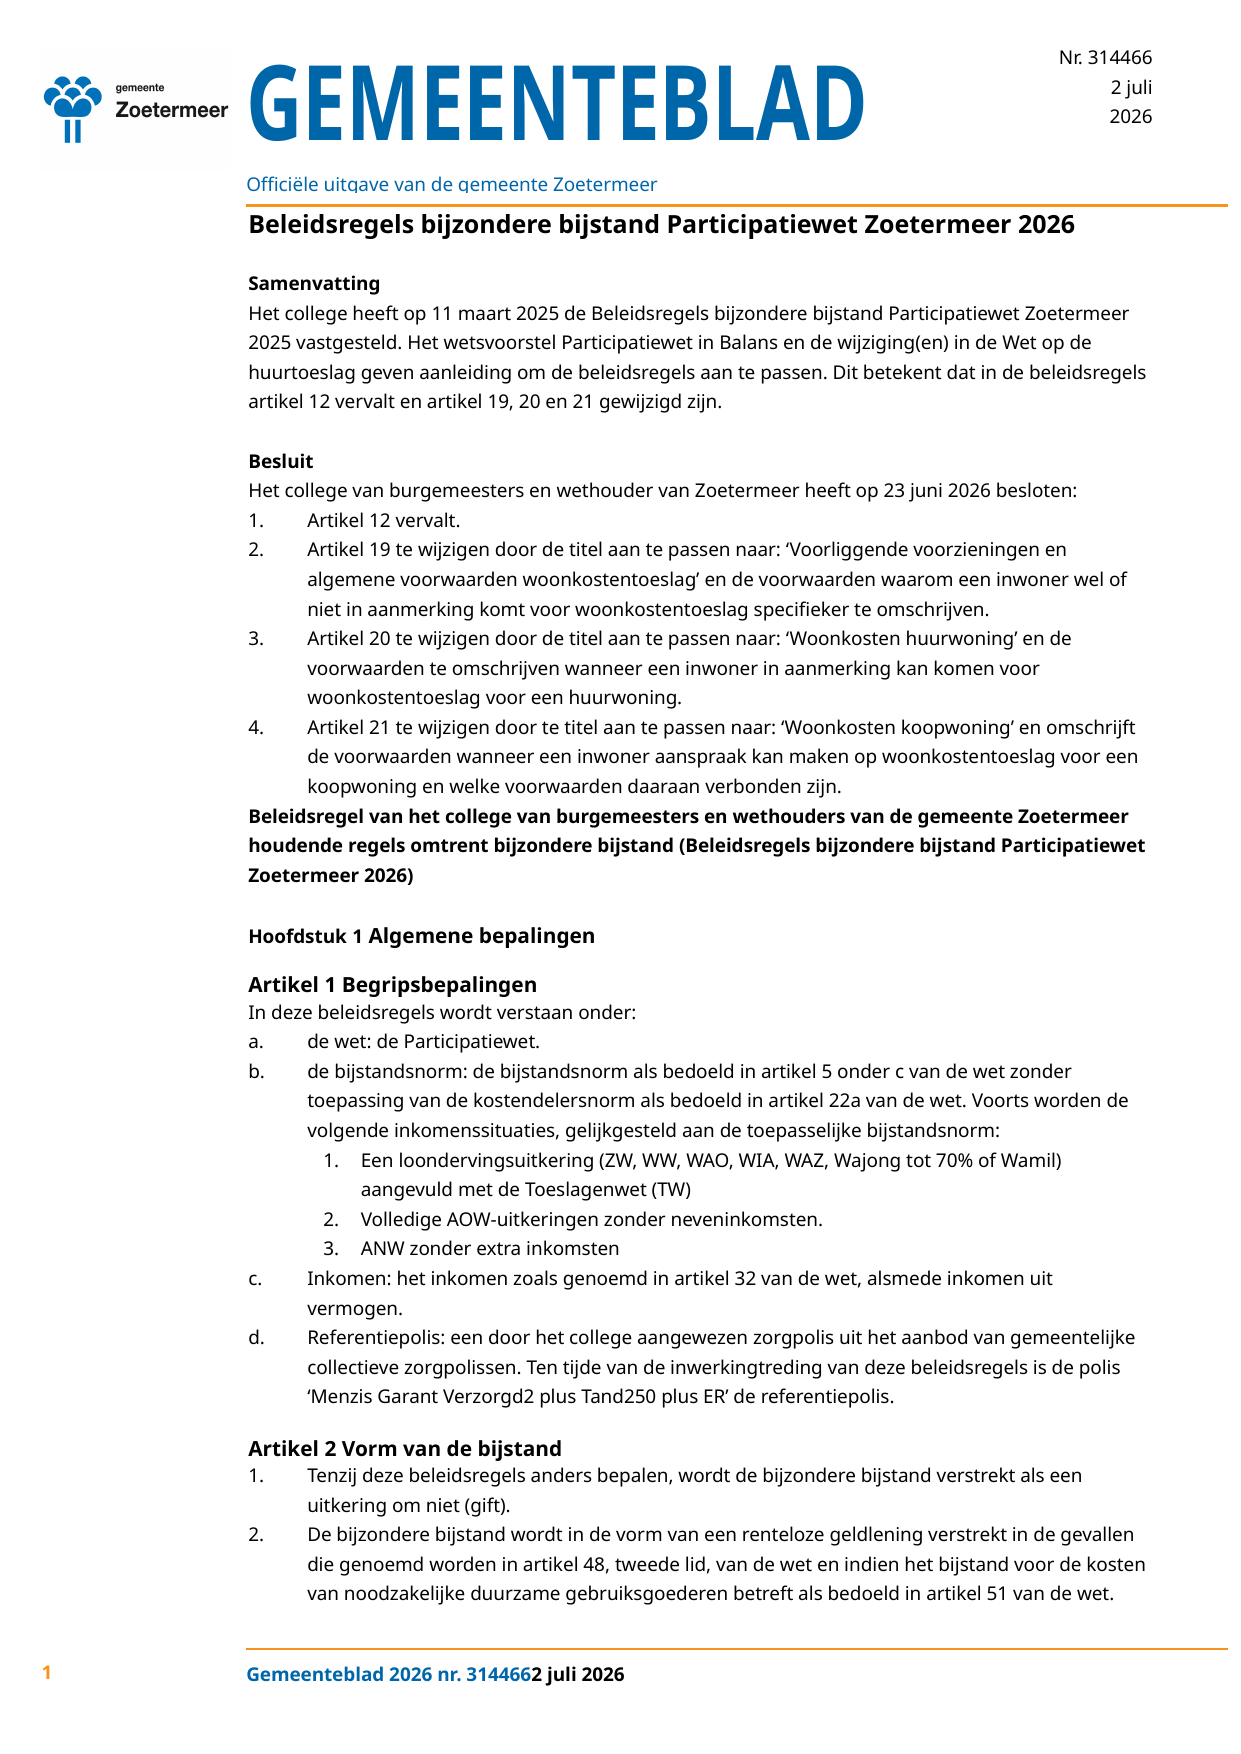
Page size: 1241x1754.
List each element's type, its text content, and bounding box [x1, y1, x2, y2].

list Referentiepolis: een door het college aangewezen zorgpolis uit het aanbod van gemeentelijke collectieve zorgpolissen. Ten tijde van de inwerkingtreding van deze beleidsregels is de polis ‘Menzis Garant Verzorgd2 plus Tand250 plus ER’ de referentiepolis. [248, 1324, 1152, 1409]
list Een loondervingsuitkering (ZW, WW, WAO, WIA, WAZ, Wajong tot 70% of Wamil) aangevuld met de Toeslagenwet (TW) [323, 1147, 1152, 1202]
list Artikel 19 te wijzigen door de titel aan te passen naar: ‘Voorliggende voorzieningen en algemene voorwaarden woonkostentoeslag’ en de voorwaarden waarom een inwoner wel of niet in aanmerking komt voor woonkostentoeslag specifieker te omschrijven. [248, 537, 1152, 621]
list Tenzij deze beleidsregels anders bepalen, wordt de bijzondere bijstand verstrekt als een uitkering om niet (gift). [248, 1462, 1152, 1518]
text Beleidsregel van het college van burgemeesters en wethouders van de gemeente Zoetermeer houdende regels omtrent bijzondere bijstand (Beleidsregels bijzondere bijstand Participatiewet Zoetermeer 2026) [248, 803, 1152, 888]
text Samenvatting [248, 270, 1152, 296]
text Het college heeft op 11 maart 2025 de Beleidsregels bijzondere bijstand Participatiewet Zoetermeer 2025 vastgesteld. Het wetsvoorstel Participatiewet in Balans en de wijziging(en) in de Wet op de huurtoeslag geven aanleiding om de beleidsregels aan te passen. Dit betekent dat in de beleidsregels artikel 12 vervalt en artikel 19, 20 en 21 gewijzigd zijn. [248, 300, 1152, 414]
text Artikel 1 Begripsbepalingen [248, 970, 1152, 999]
text Besluit [248, 448, 1152, 473]
text Artikel 2 Vorm van de bijstand [248, 1434, 1152, 1462]
picture [41, 47, 231, 172]
list De bijzondere bijstand wordt in de vorm van een renteloze geldlening verstrekt in de gevallen die genoemd worden in artikel 48, tweede lid, van de wet en indien het bijstand voor de kosten van noodzakelijke duurzame gebruiksgoederen betreft als bedoeld in artikel 51 van de wet. [248, 1521, 1152, 1606]
text Beleidsregels bijzondere bijstand Participatiewet Zoetermeer 2026 [248, 207, 1152, 241]
list de bijstandsnorm: de bijstandsnorm als bedoeld in artikel 5 onder c van de wet zonder toepassing van de kostendelersnorm als bedoeld in artikel 22a van de wet. Voorts worden de volgende inkomenssituaties, gelijkgesteld aan de toepasselijke bijstandsnorm: [248, 1058, 1152, 1143]
list Volledige AOW-uitkeringen zonder neveninkomsten. [323, 1206, 1152, 1232]
text In deze beleidsregels wordt verstaan onder: [248, 999, 1152, 1024]
list Inkomen: het inkomen zoals genoemd in artikel 32 van de wet, alsmede inkomen uit vermogen. [248, 1265, 1152, 1320]
text Hoofdstuk 1 Algemene bepalingen [248, 921, 1152, 949]
list Artikel 12 vervalt. [248, 507, 1152, 533]
list de wet: de Participatiewet. [248, 1028, 1152, 1054]
list Artikel 20 te wijzigen door de titel aan te passen naar: ‘Woonkosten huurwoning’ en de voorwaarden te omschrijven wanneer een inwoner in aanmerking kan komen voor woonkostentoeslag voor een huurwoning. [248, 625, 1152, 710]
list Artikel 21 te wijzigen door te titel aan te passen naar: ‘Woonkosten koopwoning’ en omschrijft de voorwaarden wanneer een inwoner aanspraak kan maken op woonkostentoeslag voor een koopwoning en welke voorwaarden daaraan verbonden zijn. [248, 714, 1152, 799]
text Het college van burgemeesters en wethouder van Zoetermeer heeft op 23 juni 2026 besloten: [248, 477, 1152, 503]
list ANW zonder extra inkomsten [323, 1236, 1152, 1261]
